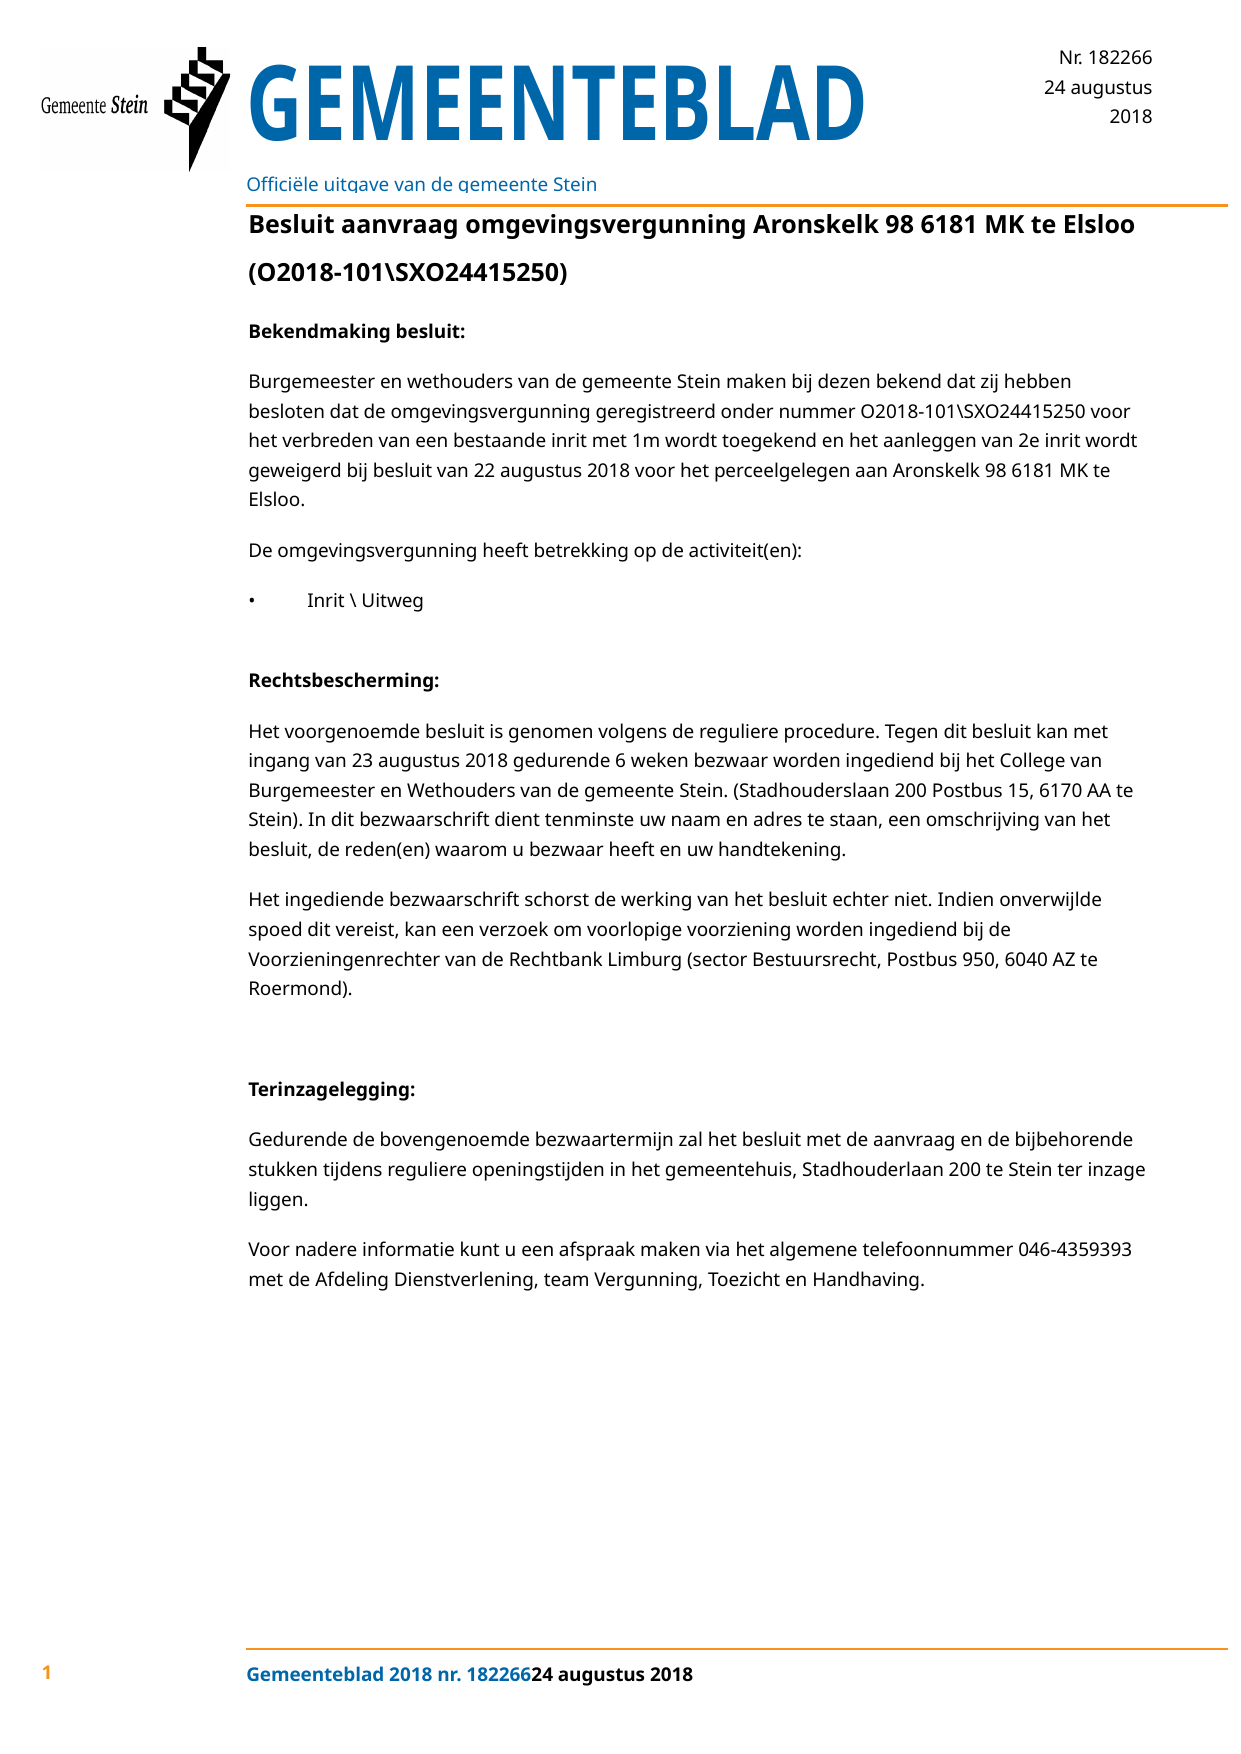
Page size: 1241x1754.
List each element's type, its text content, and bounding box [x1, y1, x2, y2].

text De omgevingsvergunning heeft betrekking op de activiteit(en): [248, 537, 1152, 563]
text Voor nadere informatie kunt u een afspraak maken via het algemene telefoonnummer 046-4359393 met de Afdeling Dienstverlening, team Vergunning, Toezicht en Handhaving. [248, 1236, 1152, 1292]
text Het voorgenoemde besluit is genomen volgens de reguliere procedure. Tegen dit besluit kan met ingang van 23 augustus 2018 gedurende 6 weken bezwaar worden ingediend bij het College van Burgemeester en Wethouders van de gemeente Stein. (Stadhouderslaan 200 Postbus 15, 6170 AA te Stein). In dit bezwaarschrift dient tenminste uw naam en adres te staan, een omschrijving van het besluit, de reden(en) waarom u bezwaar heeft en uw handtekening. [248, 718, 1152, 862]
text Burgemeester en wethouders van de gemeente Stein maken bij dezen bekend dat zij hebben besloten dat de omgevingsvergunning geregistreerd onder nummer O2018-101\SXO24415250 voor het verbreden van een bestaande inrit met 1m wordt toegekend en het aanleggen van 2e inrit wordt geweigerd bij besluit van 22 augustus 2018 voor het perceelgelegen aan Aronskelk 98 6181 MK te Elsloo. [248, 368, 1152, 512]
text Besluit aanvraag omgevingsvergunning Aronskelk 98 6181 MK te Elsloo (O2018-101\SXO24415250) [248, 207, 1152, 288]
text Het ingediende bezwaarschrift schorst de werking van het besluit echter niet. Indien onverwijlde spoed dit vereist, kan een verzoek om voorlopige voorziening worden ingediend bij de Voorzieningenrechter van de Rechtbank Limburg (sector Bestuursrecht, Postbus 950, 6040 AZ te Roermond). [248, 887, 1152, 1001]
picture [41, 47, 231, 172]
text Gedurende de bovengenoemde bezwaartermijn zal het besluit met de aanvraag en de bijbehorende stukken tijdens reguliere openingstijden in het gemeentehuis, Stadhouderlaan 200 te Stein ter inzage liggen. [248, 1127, 1152, 1212]
text Terinzagelegging: [248, 1076, 1152, 1102]
list Inrit \ Uitweg [248, 587, 1152, 613]
text Bekendmaking besluit: [248, 318, 1152, 344]
text Rechtsbescherming: [248, 667, 1152, 693]
